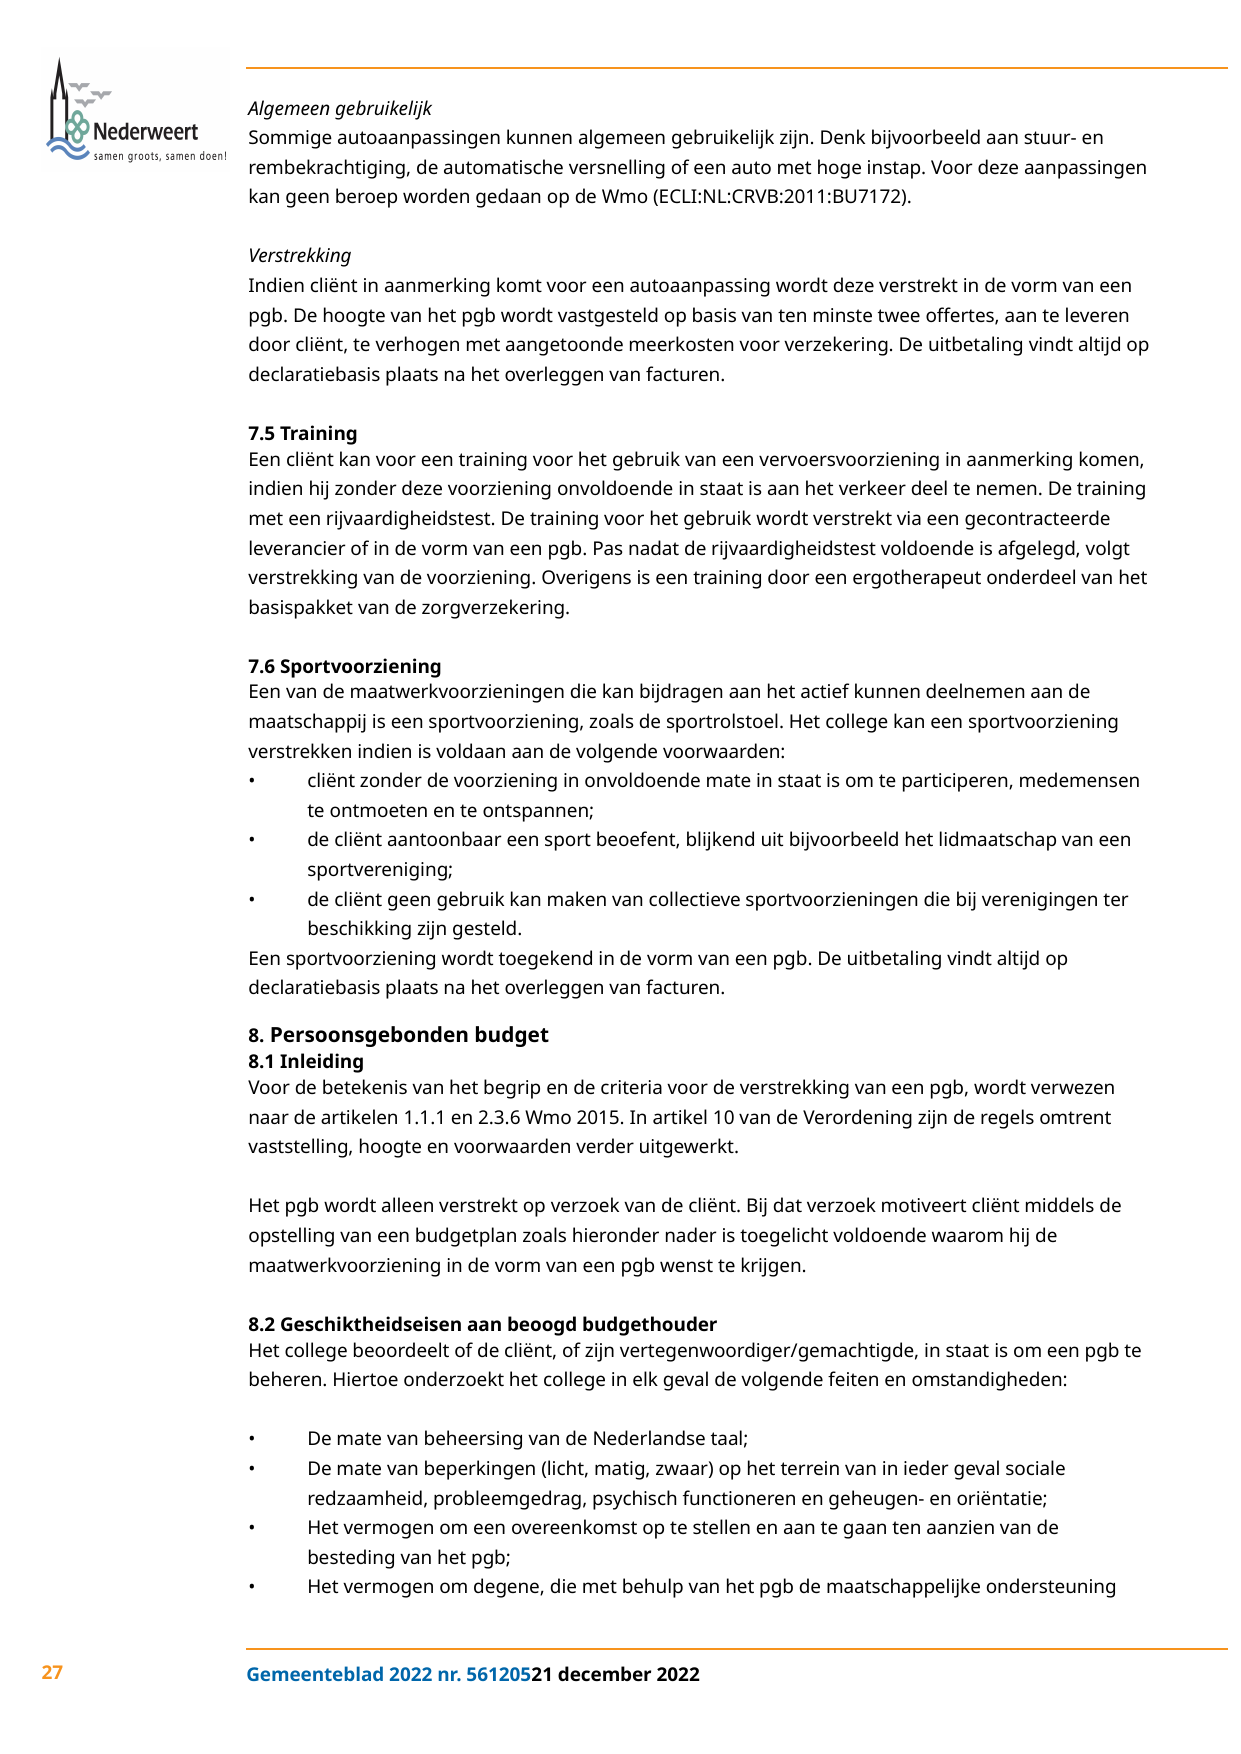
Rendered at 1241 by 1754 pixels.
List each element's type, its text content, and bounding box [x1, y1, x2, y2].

text 8. Persoonsgebonden budget [248, 1020, 1152, 1049]
text Het pgb wordt alleen verstrekt op verzoek van de cliënt. Bij dat verzoek motiveert cliënt middels de opstelling van een budgetplan zoals hieronder nader is toegelicht voldoende waarom hij de maatwerkvoorziening in de vorm van een pgb wenst te krijgen. [248, 1193, 1152, 1278]
text 7.5 Training [248, 420, 1152, 446]
text Een cliënt kan voor een training voor het gebruik van een vervoersvoorziening in aanmerking komen, indien hij zonder deze voorziening onvoldoende in staat is aan het verkeer deel te nemen. De training met een rijvaardigheidstest. De training voor het gebruik wordt verstrekt via een gecontracteerde leverancier of in de vorm van een pgb. Pas nadat de rijvaardigheidstest voldoende is afgelegd, volgt verstrekking van de voorziening. Overigens is een training door een ergotherapeut onderdeel van het basispakket van de zorgverzekering. [248, 446, 1152, 619]
list de cliënt geen gebruik kan maken van collectieve sportvoorzieningen die bij verenigingen ter beschikking zijn gesteld. [248, 886, 1152, 941]
picture [41, 47, 231, 172]
text Algemeen gebruikelijk [248, 95, 1152, 121]
text 7.6 Sportvoorziening [248, 653, 1152, 679]
text Voor de betekenis van het begrip en de criteria voor de verstrekking van een pgb, wordt verwezen naar de artikelen 1.1.1 en 2.3.6 Wmo 2015. In artikel 10 van de Verordening zijn de regels omtrent vaststelling, hoogte en voorwaarden verder uitgewerkt. [248, 1074, 1152, 1159]
list de cliënt aantoonbaar een sport beoefent, blijkend uit bijvoorbeeld het lidmaatschap van een sportvereniging; [248, 827, 1152, 882]
text Het college beoordeelt of de cliënt, of zijn vertegenwoordiger/gemachtigde, in staat is om een pgb te beheren. Hiertoe onderzoekt het college in elk geval de volgende feiten en omstandigheden: [248, 1337, 1152, 1392]
list Het vermogen om een overeenkomst op te stellen en aan te gaan ten aanzien van de besteding van het pgb; [248, 1514, 1152, 1569]
text 8.1 Inleiding [248, 1049, 1152, 1074]
text Indien cliënt in aanmerking komt voor een autoaanpassing wordt deze verstrekt in de vorm van een pgb. De hoogte van het pgb wordt vastgesteld op basis van ten minste twee offertes, aan te leveren door cliënt, te verhogen met aangetoonde meerkosten voor verzekering. De uitbetaling vindt altijd op declaratiebasis plaats na het overleggen van facturen. [248, 272, 1152, 387]
list cliënt zonder de voorziening in onvoldoende mate in staat is om te participeren, medemensen te ontmoeten en te ontspannen; [248, 767, 1152, 823]
list De mate van beperkingen (licht, matig, zwaar) op het terrein van in ieder geval sociale redzaamheid, probleemgedrag, psychisch functioneren en geheugen- en oriëntatie; [248, 1455, 1152, 1510]
text Een van de maatwerkvoorzieningen die kan bijdragen aan het actief kunnen deelnemen aan de maatschappij is een sportvoorziening, zoals de sportrolstoel. Het college kan een sportvoorziening verstrekken indien is voldaan aan de volgende voorwaarden: [248, 679, 1152, 764]
text 8.2 Geschiktheidseisen aan beoogd budgethouder [248, 1311, 1152, 1337]
text Verstrekking [248, 243, 1152, 268]
list Het vermogen om degene, die met behulp van het pgb de maatschappelijke ondersteuning [248, 1573, 1152, 1599]
list De mate van beheersing van de Nederlandse taal; [248, 1426, 1152, 1451]
text Een sportvoorziening wordt toegekend in de vorm van een pgb. De uitbetaling vindt altijd op declaratiebasis plaats na het overleggen van facturen. [248, 945, 1152, 1000]
text Sommige autoaanpassingen kunnen algemeen gebruikelijk zijn. Denk bijvoorbeeld aan stuur- en rembekrachtiging, de automatische versnelling of een auto met hoge instap. Voor deze aanpassingen kan geen beroep worden gedaan op de Wmo (ECLI:NL:CRVB:2011:BU7172). [248, 124, 1152, 209]
